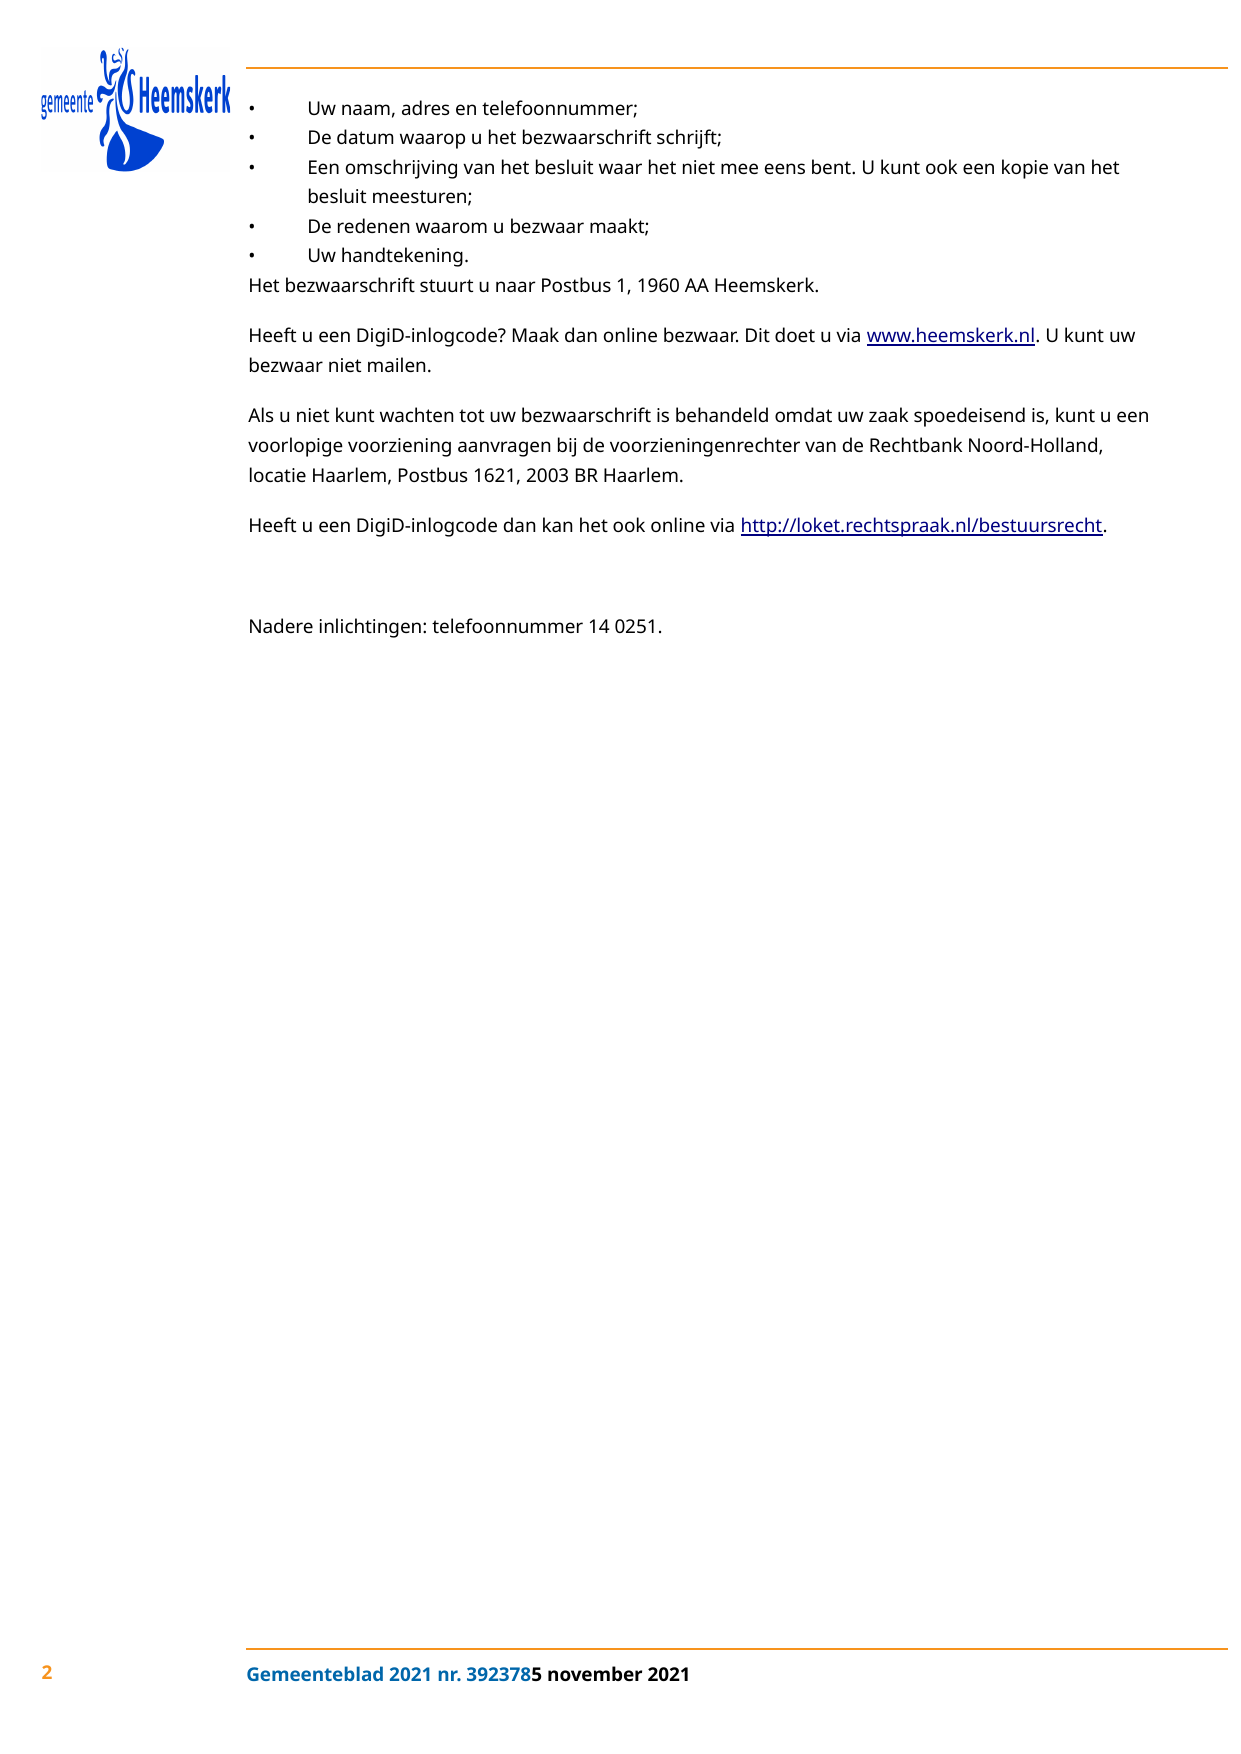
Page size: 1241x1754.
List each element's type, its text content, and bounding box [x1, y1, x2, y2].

text Heeft u een DigiD-inlogcode? Maak dan online bezwaar. Dit doet u via www.heemskerk.nl. U kunt uw bezwaar niet mailen. [248, 323, 1152, 378]
text Heeft u een DigiD-inlogcode dan kan het ook online via http://loket.rechtspraak.nl/bestuursrecht. [248, 512, 1152, 538]
list Uw naam, adres en telefoonnummer; [248, 95, 1152, 121]
picture [41, 47, 231, 172]
text Het bezwaarschrift stuurt u naar Postbus 1, 1960 AA Heemskerk. [248, 272, 1152, 298]
list De datum waarop u het bezwaarschrift schrijft; [248, 124, 1152, 150]
list Uw handtekening. [248, 243, 1152, 268]
list De redenen waarom u bezwaar maakt; [248, 213, 1152, 239]
text Nadere inlichtingen: telefoonnummer 14 0251. [248, 613, 1152, 639]
list Een omschrijving van het besluit waar het niet mee eens bent. U kunt ook een kopie van het besluit meesturen; [248, 154, 1152, 209]
text Als u niet kunt wachten tot uw bezwaarschrift is behandeld omdat uw zaak spoedeisend is, kunt u een voorlopige voorziening aanvragen bij de voorzieningenrechter van de Rechtbank Noord-Holland, locatie Haarlem, Postbus 1621, 2003 BR Haarlem. [248, 403, 1152, 488]
